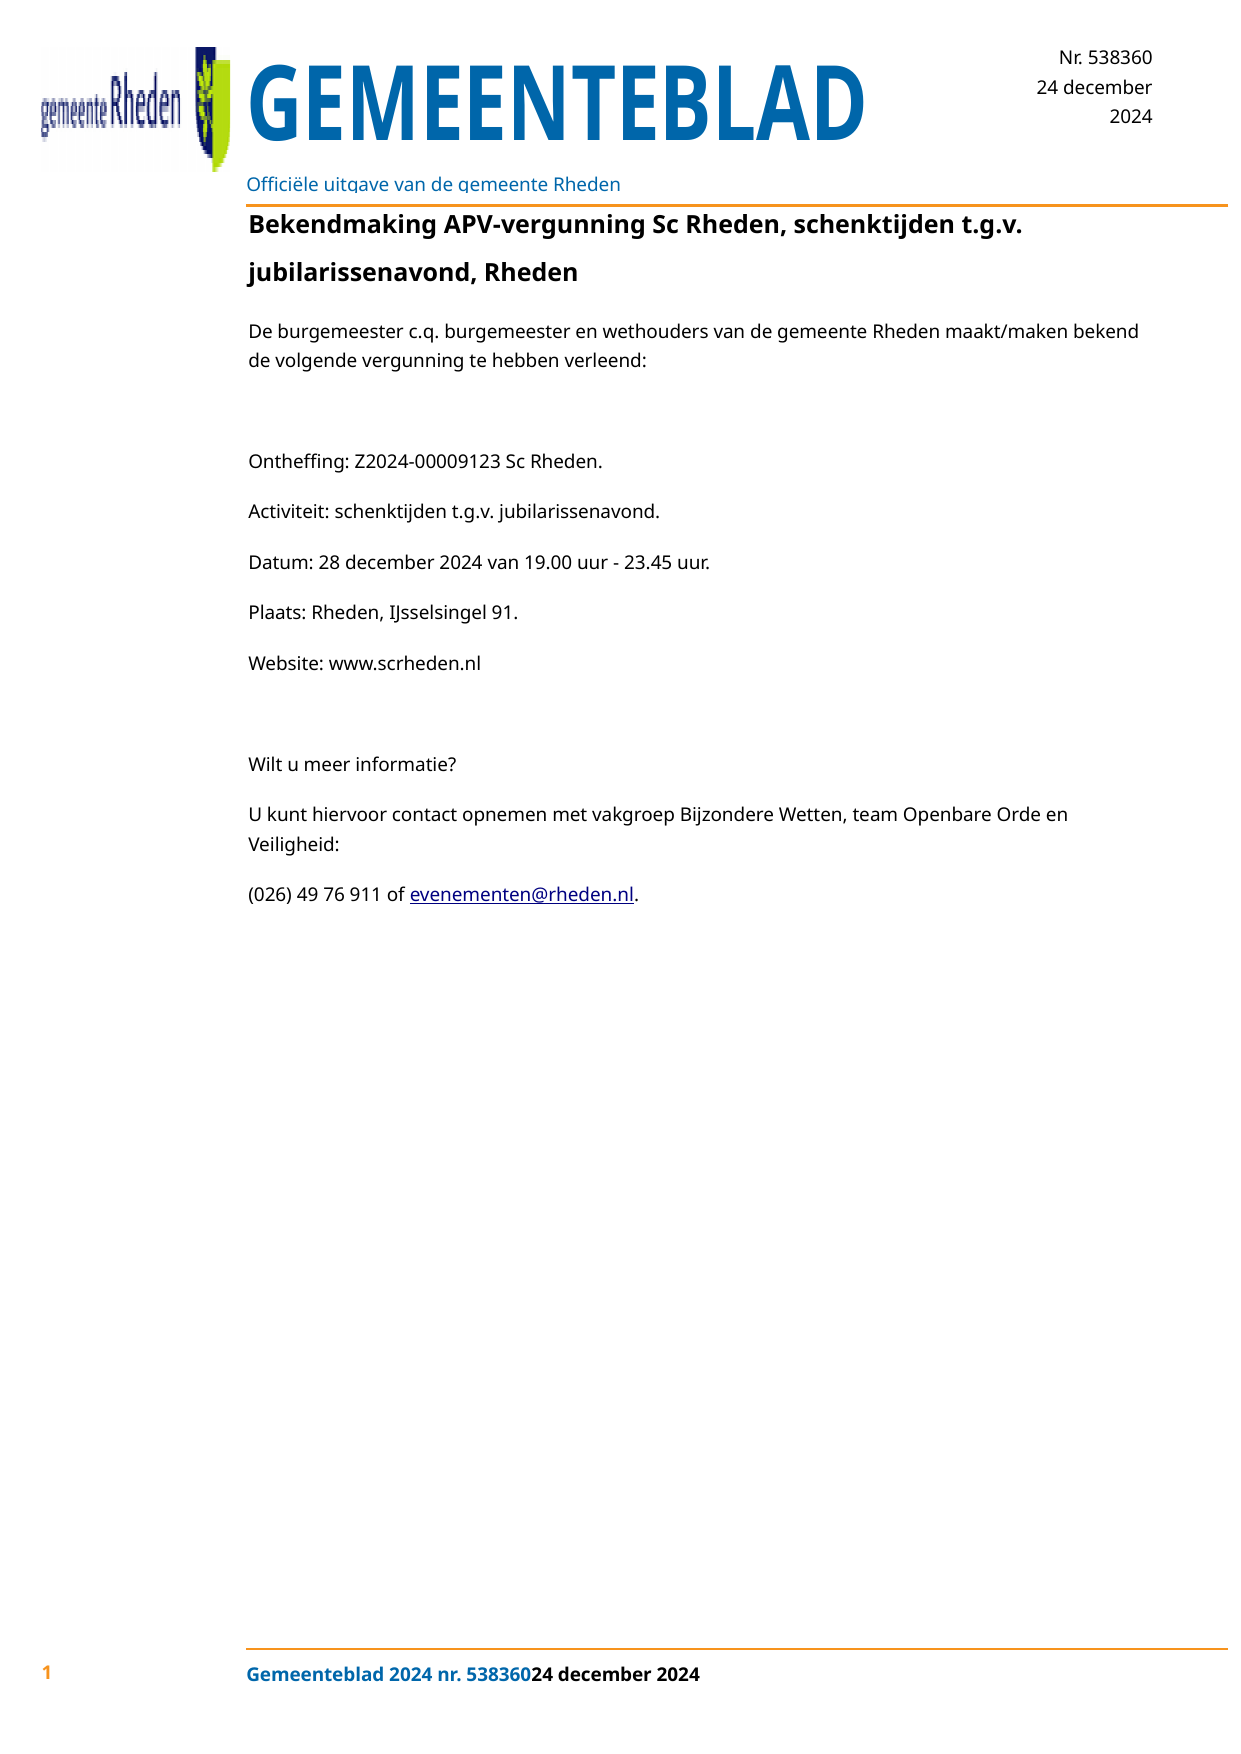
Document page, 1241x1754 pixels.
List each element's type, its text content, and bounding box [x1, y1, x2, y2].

picture [41, 47, 231, 172]
text (026) 49 76 911 of evenementen@rheden.nl. [248, 881, 1152, 907]
text U kunt hiervoor contact opnemen met vakgroep Bijzondere Wetten, team Openbare Orde en Veiligheid: [248, 801, 1152, 857]
text Wilt u meer informatie? [248, 751, 1152, 777]
text Bekendmaking APV-vergunning Sc Rheden, schenktijden t.g.v. jubilarissenavond, Rheden [248, 207, 1152, 288]
text Website: www.scrheden.nl [248, 650, 1152, 676]
text Plaats: Rheden, IJsselsingel 91. [248, 599, 1152, 625]
text De burgemeester c.q. burgemeester en wethouders van de gemeente Rheden maakt/maken bekend de volgende vergunning te hebben verleend: [248, 318, 1152, 373]
text Activiteit: schenktijden t.g.v. jubilarissenavond. [248, 499, 1152, 524]
text Ontheffing: Z2024-00009123 Sc Rheden. [248, 448, 1152, 474]
text Datum: 28 december 2024 van 19.00 uur - 23.45 uur. [248, 549, 1152, 575]
